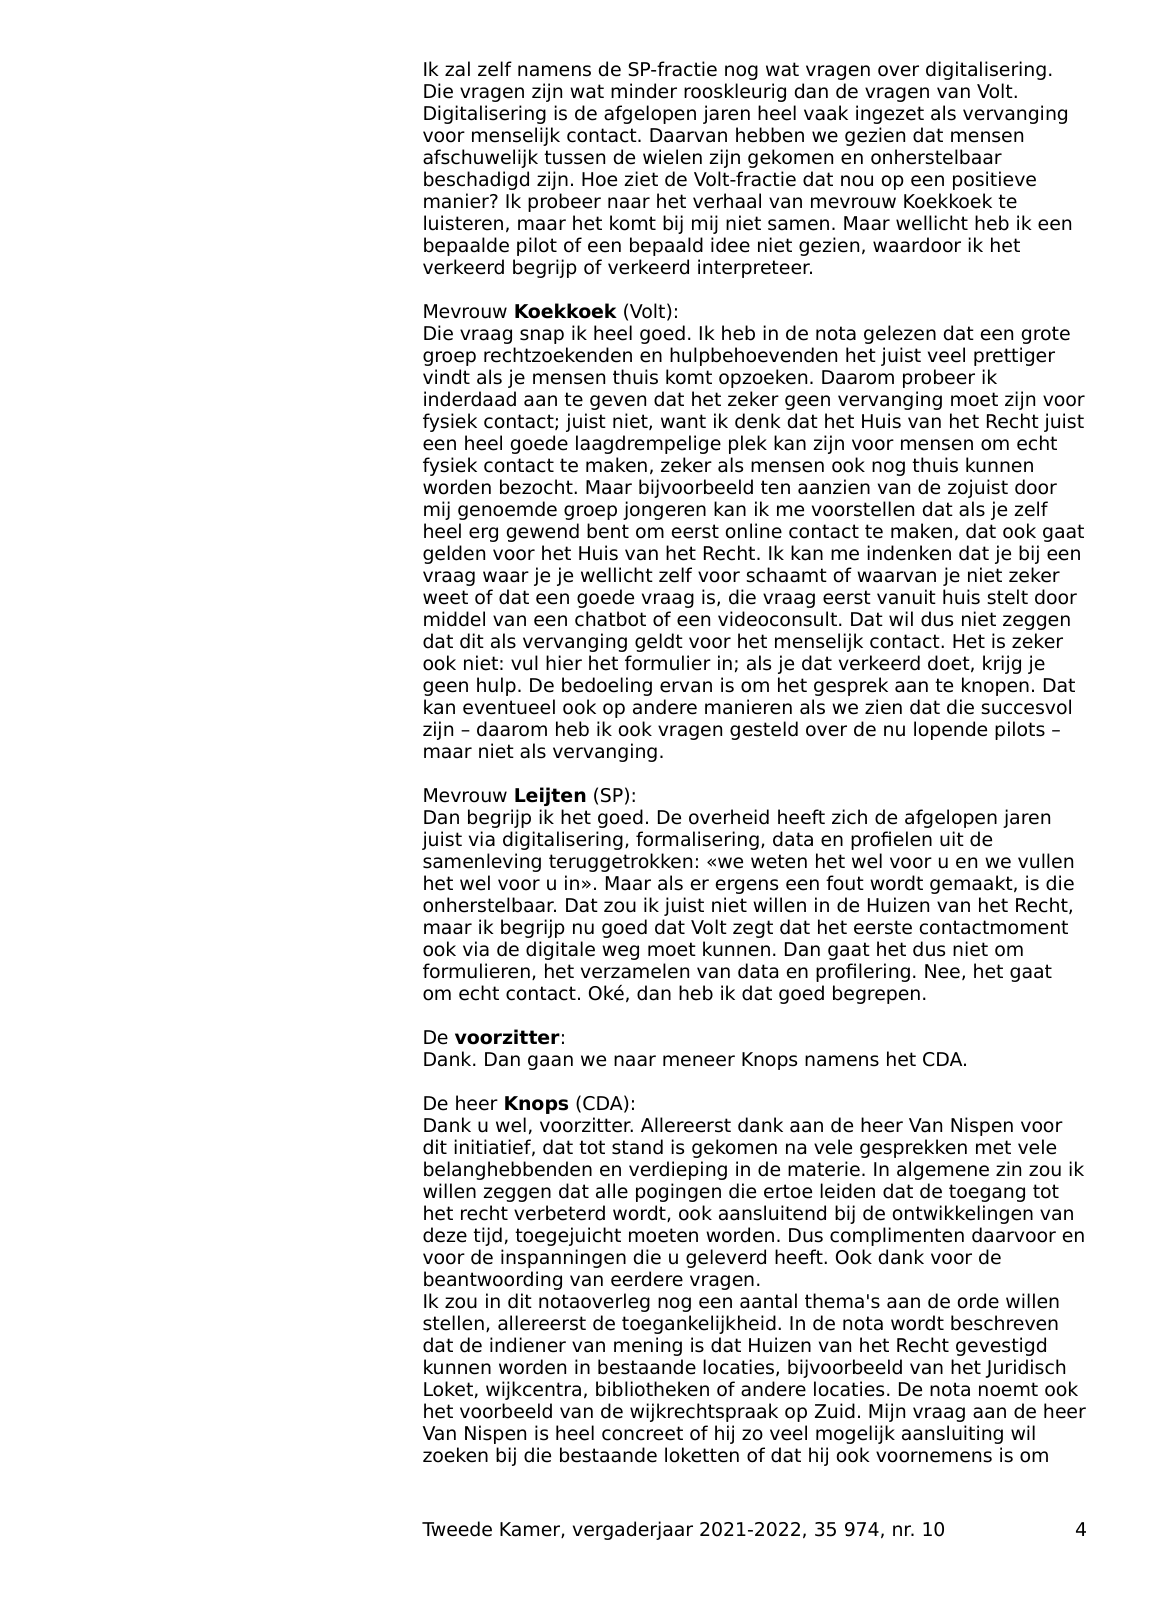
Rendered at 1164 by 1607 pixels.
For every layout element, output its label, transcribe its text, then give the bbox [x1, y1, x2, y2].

text Die vraag snap ik heel goed. Ik heb in de nota gelezen dat een grote groep rechtzoekenden en hulpbehoevenden het juist veel prettiger vindt als je mensen thuis komt opzoeken. Daarom probeer ik inderdaad aan te geven dat het zeker geen vervanging moet zijn voor fysiek contact; juist niet, want ik denk dat het Huis van het Recht juist een heel goede laagdrempelige plek kan zijn voor mensen om echt fysiek contact te maken, zeker als mensen ook nog thuis kunnen worden bezocht. Maar bijvoorbeeld ten aanzien van de zojuist door mij genoemde groep jongeren kan ik me voorstellen dat als je zelf heel erg gewend bent om eerst online contact te maken, dat ook gaat gelden voor het Huis van het Recht. Ik kan me indenken dat je bij een vraag waar je je wellicht zelf voor schaamt of waarvan je niet zeker weet of dat een goede vraag is, die vraag eerst vanuit huis stelt door middel van een chatbot of een videoconsult. Dat wil dus niet zeggen dat dit als vervanging geldt voor het menselijk contact. Het is zeker ook niet: vul hier het formulier in; als je dat verkeerd doet, krijg je geen hulp. De bedoeling ervan is om het gesprek aan te knopen. Dat kan eventueel ook op andere manieren als we zien dat die succesvol zijn – daarom heb ik ook vragen gesteld over de nu lopende pilots – maar niet als vervanging. [422, 323, 1087, 763]
text Dank u wel, voorzitter. Allereerst dank aan de heer Van Nispen voor dit initiatief, dat tot stand is gekomen na vele gesprekken met vele belanghebbenden en verdieping in de materie. In algemene zin zou ik willen zeggen dat alle pogingen die ertoe leiden dat de toegang tot het recht verbeterd wordt, ook aansluitend bij de ontwikkelingen van deze tijd, toegejuicht moeten worden. Dus complimenten daarvoor en voor de inspanningen die u geleverd heeft. Ook dank voor de beantwoording van eerdere vragen. [422, 1115, 1087, 1291]
text De heer Knops (CDA): [422, 1093, 1087, 1115]
text Ik zou in dit notaoverleg nog een aantal thema's aan de orde willen stellen, allereerst de toegankelijkheid. In de nota wordt beschreven dat de indiener van mening is dat Huizen van het Recht gevestigd kunnen worden in bestaande locaties, bijvoorbeeld van het Juridisch Loket, wijkcentra, bibliotheken of andere locaties. De nota noemt ook het voorbeeld van de wijkrechtspraak op Zuid. Mijn vraag aan de heer Van Nispen is heel concreet of hij zo veel mogelijk aansluiting wil zoeken bij die bestaande loketten of dat hij ook voornemens is om [422, 1291, 1087, 1467]
text De voorzitter: [422, 1027, 1087, 1049]
text Ik zal zelf namens de SP-fractie nog wat vragen over digitalisering. Die vragen zijn wat minder rooskleurig dan de vragen van Volt. Digitalisering is de afgelopen jaren heel vaak ingezet als vervanging voor menselijk contact. Daarvan hebben we gezien dat mensen afschuwelijk tussen de wielen zijn gekomen en onherstelbaar beschadigd zijn. Hoe ziet de Volt-fractie dat nou op een positieve manier? Ik probeer naar het verhaal van mevrouw Koekkoek te luisteren, maar het komt bij mij niet samen. Maar wellicht heb ik een bepaalde pilot of een bepaald idee niet gezien, waardoor ik het verkeerd begrijp of verkeerd interpreteer. [422, 59, 1087, 279]
text Dan begrijp ik het goed. De overheid heeft zich de afgelopen jaren juist via digitalisering, formalisering, data en profielen uit de samenleving teruggetrokken: «we weten het wel voor u en we vullen het wel voor u in». Maar als er ergens een fout wordt gemaakt, is die onherstelbaar. Dat zou ik juist niet willen in de Huizen van het Recht, maar ik begrijp nu goed dat Volt zegt dat het eerste contactmoment ook via de digitale weg moet kunnen. Dan gaat het dus niet om formulieren, het verzamelen van data en profilering. Nee, het gaat om echt contact. Oké, dan heb ik dat goed begrepen. [422, 807, 1087, 1004]
text Dank. Dan gaan we naar meneer Knops namens het CDA. [422, 1049, 1087, 1071]
text Mevrouw Leijten (SP): [422, 785, 1087, 807]
text Mevrouw Koekkoek (Volt): [422, 301, 1087, 323]
